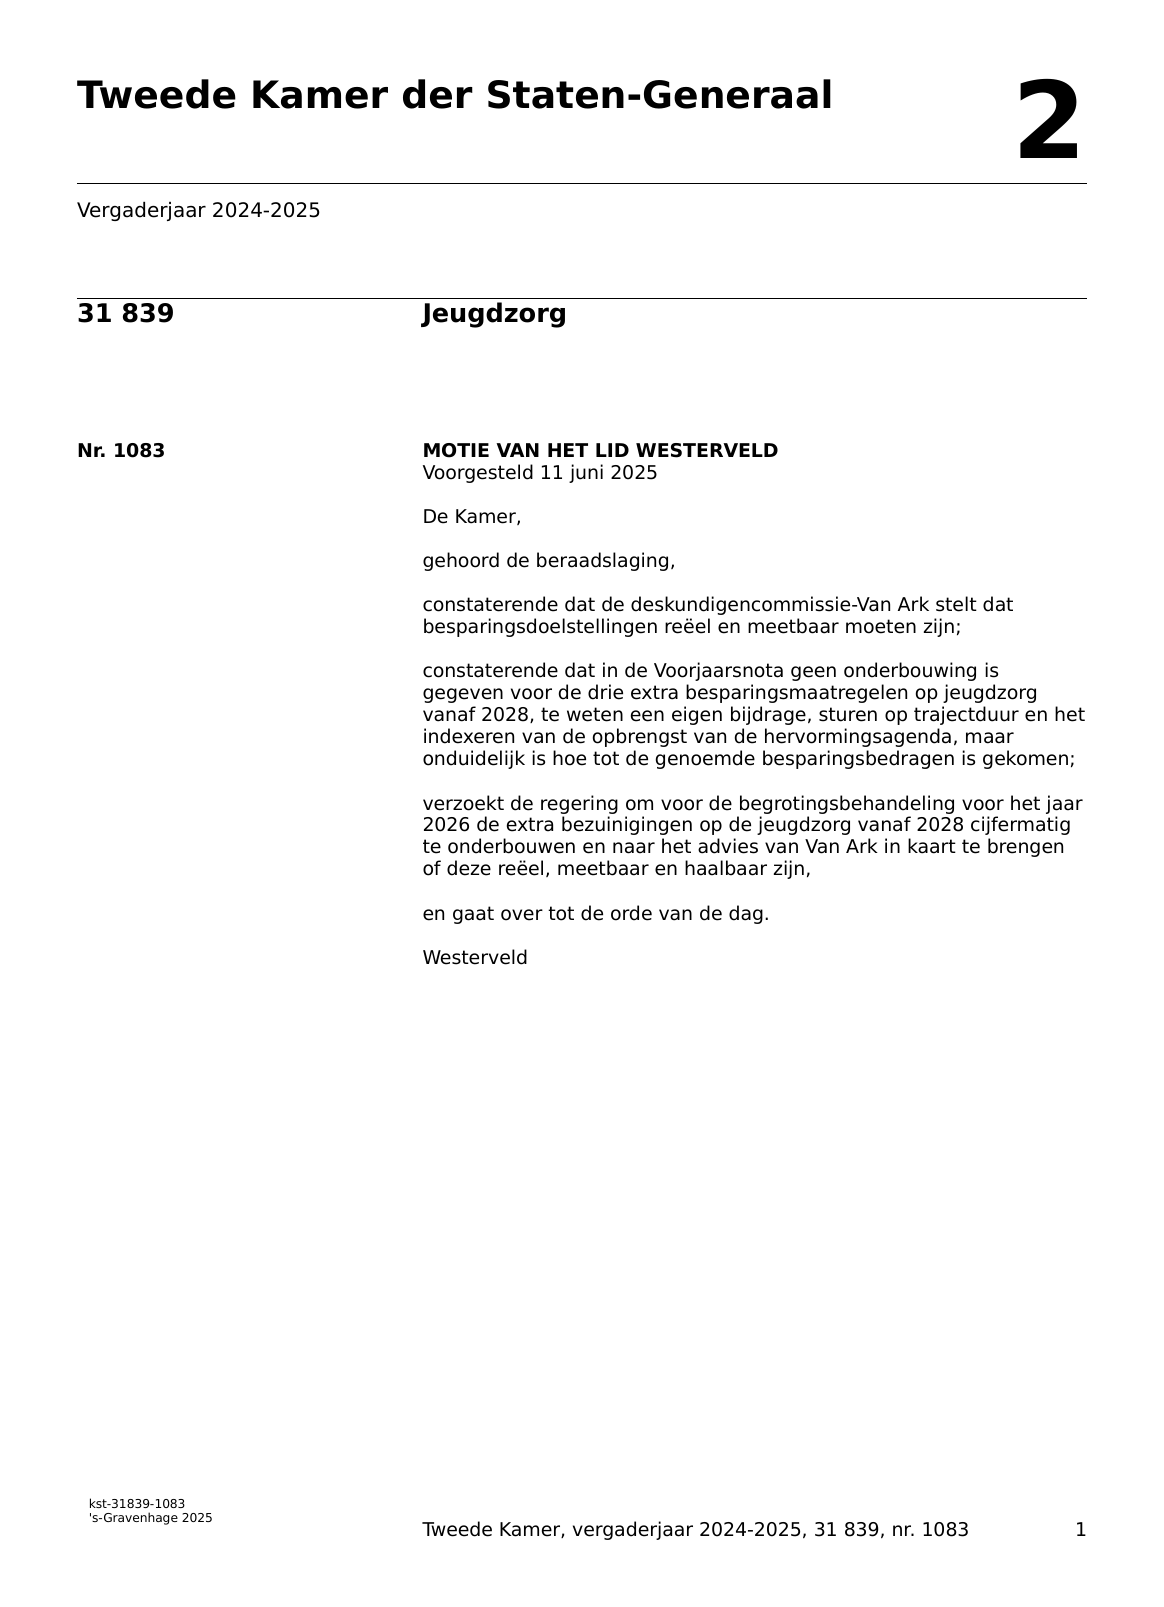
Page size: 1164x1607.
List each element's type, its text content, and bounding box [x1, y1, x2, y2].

text De Kamer, [422, 506, 1087, 528]
text constaterende dat in de Voorjaarsnota geen onderbouwing is gegeven voor de drie extra besparingsmaatregelen op jeugdzorg vanaf 2028, te weten een eigen bijdrage, sturen op trajectduur en het indexeren van de opbrengst van de hervormingsagenda, maar onduidelijk is hoe tot de genoemde besparingsbedragen is gekomen; [422, 660, 1087, 770]
text gehoord de beraadslaging, [422, 550, 1087, 572]
table_header 2 [886, 59, 1087, 183]
text kst-31839-1083 [88, 1497, 323, 1511]
text 's-Gravenhage 2025 [88, 1511, 323, 1525]
text Voorgesteld 11 juni 2025 [422, 462, 1087, 484]
subtitle 31 839 Jeugdzorg [77, 299, 1087, 329]
text en gaat over tot de orde van de dag. [422, 902, 1087, 924]
table_header Tweede Kamer der Staten-Generaal [77, 59, 886, 183]
table_cell Vergaderjaar 2024-2025 [77, 184, 1087, 298]
text Westerveld [422, 947, 1087, 969]
text constaterende dat de deskundigencommissie-Van Ark stelt dat besparingsdoelstellingen reëel en meetbaar moeten zijn; [422, 594, 1087, 638]
text verzoekt de regering om voor de begrotingsbehandeling voor het jaar 2026 de extra bezuinigingen op de jeugdzorg vanaf 2028 cijfermatig te onderbouwen en naar het advies van Van Ark in kaart te brengen of deze reëel, meetbaar en haalbaar zijn, [422, 792, 1087, 880]
subtitle Nr. 1083 MOTIE VAN HET LID WESTERVELD [77, 440, 1087, 462]
